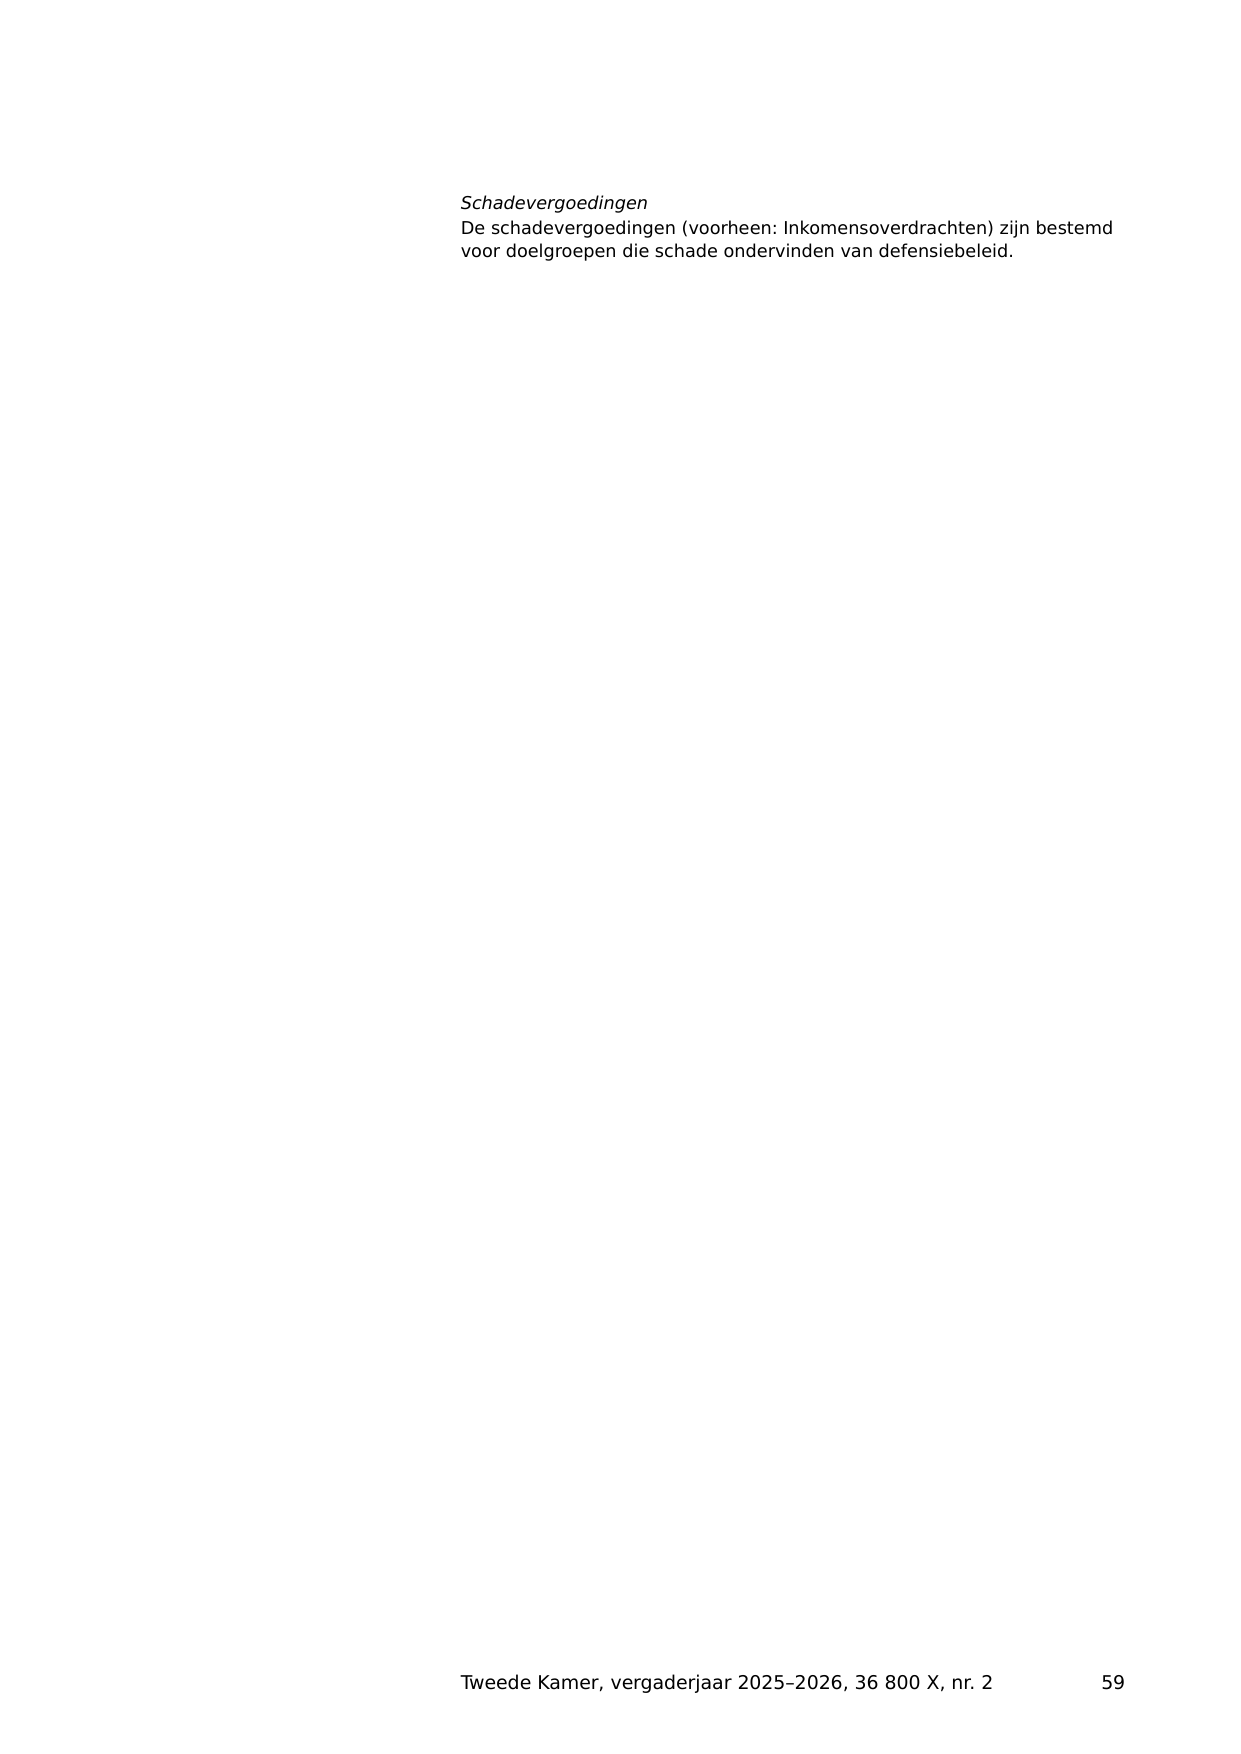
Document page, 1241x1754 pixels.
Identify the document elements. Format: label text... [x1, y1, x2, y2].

text De schadevergoedingen (voorheen: Inkomensoverdrachten) zijn bestemd voor doelgroepen die schade ondervinden van defensiebeleid. [461, 216, 1125, 262]
text Schadevergoedingen [461, 191, 1125, 214]
